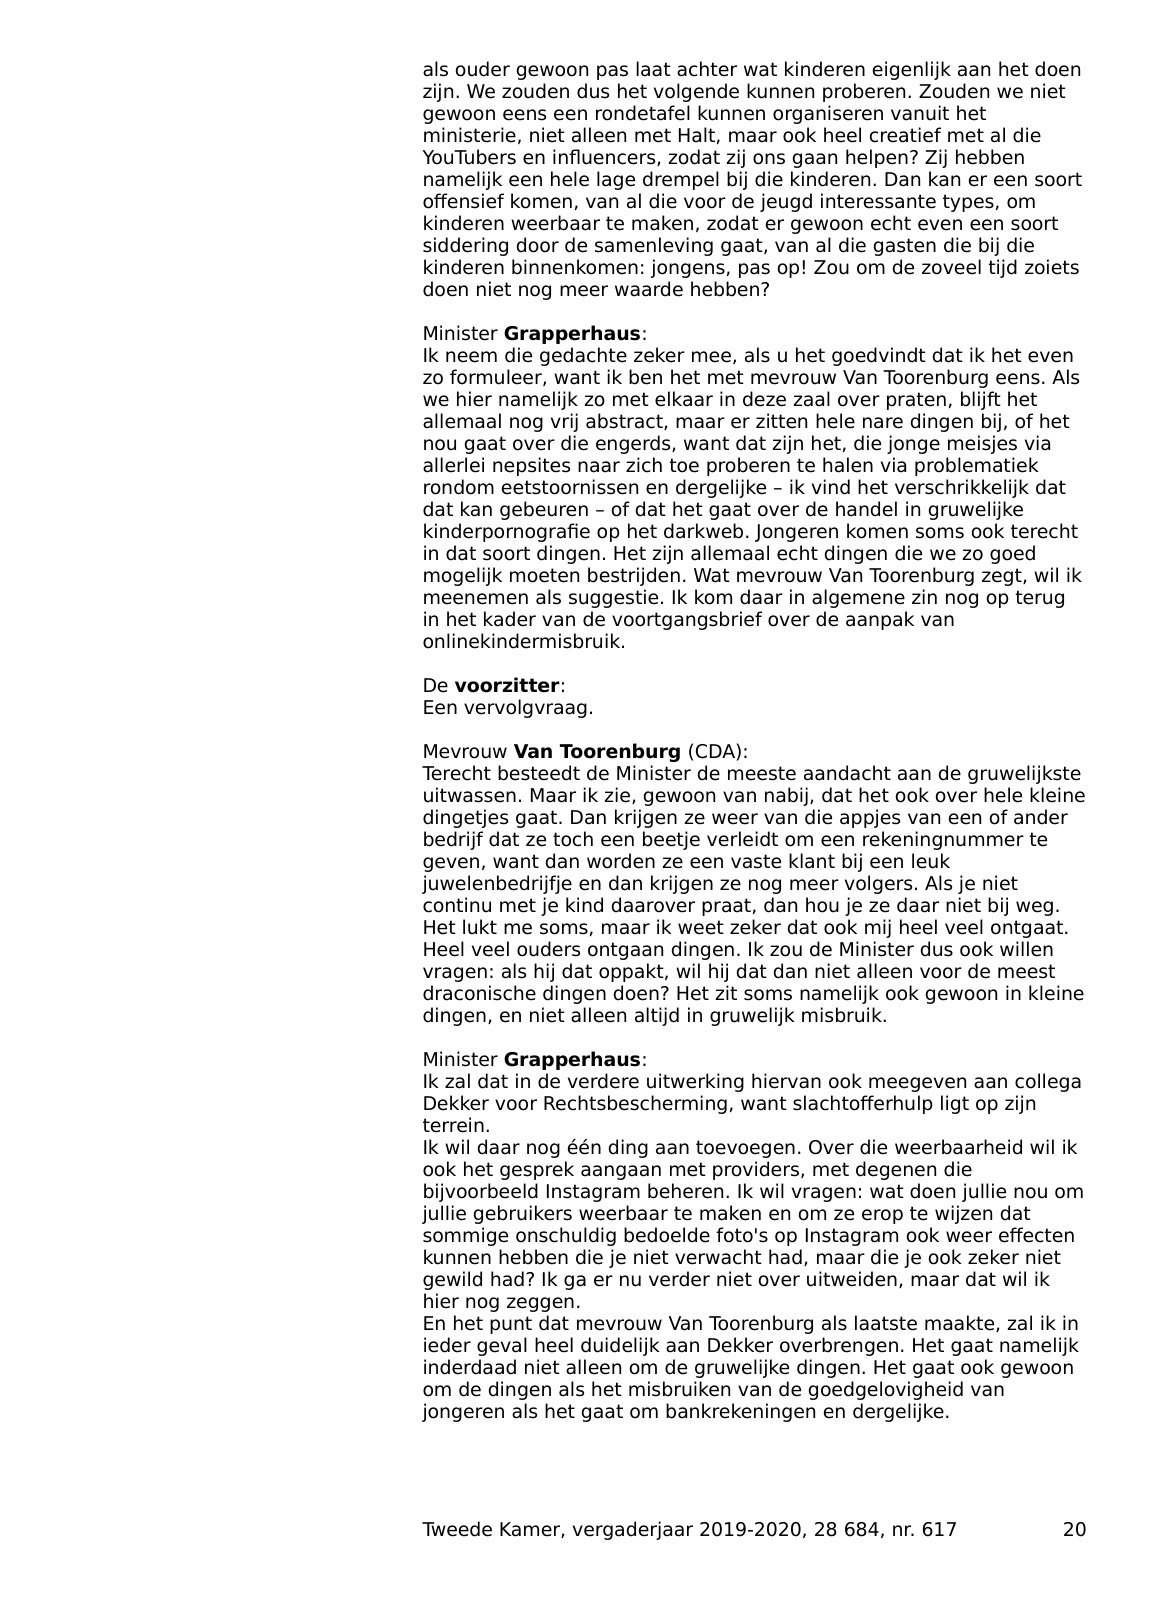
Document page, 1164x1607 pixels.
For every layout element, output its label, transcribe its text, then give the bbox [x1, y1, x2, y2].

text Ik wil daar nog één ding aan toevoegen. Over die weerbaarheid wil ik ook het gesprek aangaan met providers, met degenen die bijvoorbeeld Instagram beheren. Ik wil vragen: wat doen jullie nou om jullie gebruikers weerbaar te maken en om ze erop te wijzen dat sommige onschuldig bedoelde foto's op Instagram ook weer effecten kunnen hebben die je niet verwacht had, maar die je ook zeker niet gewild had? Ik ga er nu verder niet over uitweiden, maar dat wil ik hier nog zeggen. [422, 1137, 1087, 1313]
text En het punt dat mevrouw Van Toorenburg als laatste maakte, zal ik in ieder geval heel duidelijk aan Dekker overbrengen. Het gaat namelijk inderdaad niet alleen om de gruwelijke dingen. Het gaat ook gewoon om de dingen als het misbruiken van de goedgelovigheid van jongeren als het gaat om bankrekeningen en dergelijke. [422, 1313, 1087, 1423]
text De voorzitter: [422, 675, 1087, 697]
text Ik zal dat in de verdere uitwerking hiervan ook meegeven aan collega Dekker voor Rechtsbescherming, want slachtofferhulp ligt op zijn terrein. [422, 1071, 1087, 1137]
text Een vervolgvraag. [422, 697, 1087, 719]
text Minister Grapperhaus: [422, 1049, 1087, 1071]
text Terecht besteedt de Minister de meeste aandacht aan de gruwelijkste uitwassen. Maar ik zie, gewoon van nabij, dat het ook over hele kleine dingetjes gaat. Dan krijgen ze weer van die appjes van een of ander bedrijf dat ze toch een beetje verleidt om een rekeningnummer te geven, want dan worden ze een vaste klant bij een leuk juwelenbedrijfje en dan krijgen ze nog meer volgers. Als je niet continu met je kind daarover praat, dan hou je ze daar niet bij weg. Het lukt me soms, maar ik weet zeker dat ook mij heel veel ontgaat. Heel veel ouders ontgaan dingen. Ik zou de Minister dus ook willen vragen: als hij dat oppakt, wil hij dat dan niet alleen voor de meest draconische dingen doen? Het zit soms namelijk ook gewoon in kleine dingen, en niet alleen altijd in gruwelijk misbruik. [422, 763, 1087, 1027]
text Mevrouw Van Toorenburg (CDA): [422, 741, 1087, 763]
text als ouder gewoon pas laat achter wat kinderen eigenlijk aan het doen zijn. We zouden dus het volgende kunnen proberen. Zouden we niet gewoon eens een rondetafel kunnen organiseren vanuit het ministerie, niet alleen met Halt, maar ook heel creatief met al die YouTubers en influencers, zodat zij ons gaan helpen? Zij hebben namelijk een hele lage drempel bij die kinderen. Dan kan er een soort offensief komen, van al die voor de jeugd interessante types, om kinderen weerbaar te maken, zodat er gewoon echt even een soort siddering door de samenleving gaat, van al die gasten die bij die kinderen binnenkomen: jongens, pas op! Zou om de zoveel tijd zoiets doen niet nog meer waarde hebben? [422, 59, 1087, 301]
text Minister Grapperhaus: [422, 323, 1087, 345]
text Ik neem die gedachte zeker mee, als u het goedvindt dat ik het even zo formuleer, want ik ben het met mevrouw Van Toorenburg eens. Als we hier namelijk zo met elkaar in deze zaal over praten, blijft het allemaal nog vrij abstract, maar er zitten hele nare dingen bij, of het nou gaat over die engerds, want dat zijn het, die jonge meisjes via allerlei nepsites naar zich toe proberen te halen via problematiek rondom eetstoornissen en dergelijke – ik vind het verschrikkelijk dat dat kan gebeuren – of dat het gaat over de handel in gruwelijke kinderpornografie op het darkweb. Jongeren komen soms ook terecht in dat soort dingen. Het zijn allemaal echt dingen die we zo goed mogelijk moeten bestrijden. Wat mevrouw Van Toorenburg zegt, wil ik meenemen als suggestie. Ik kom daar in algemene zin nog op terug in het kader van de voortgangsbrief over de aanpak van onlinekindermisbruik. [422, 345, 1087, 653]
